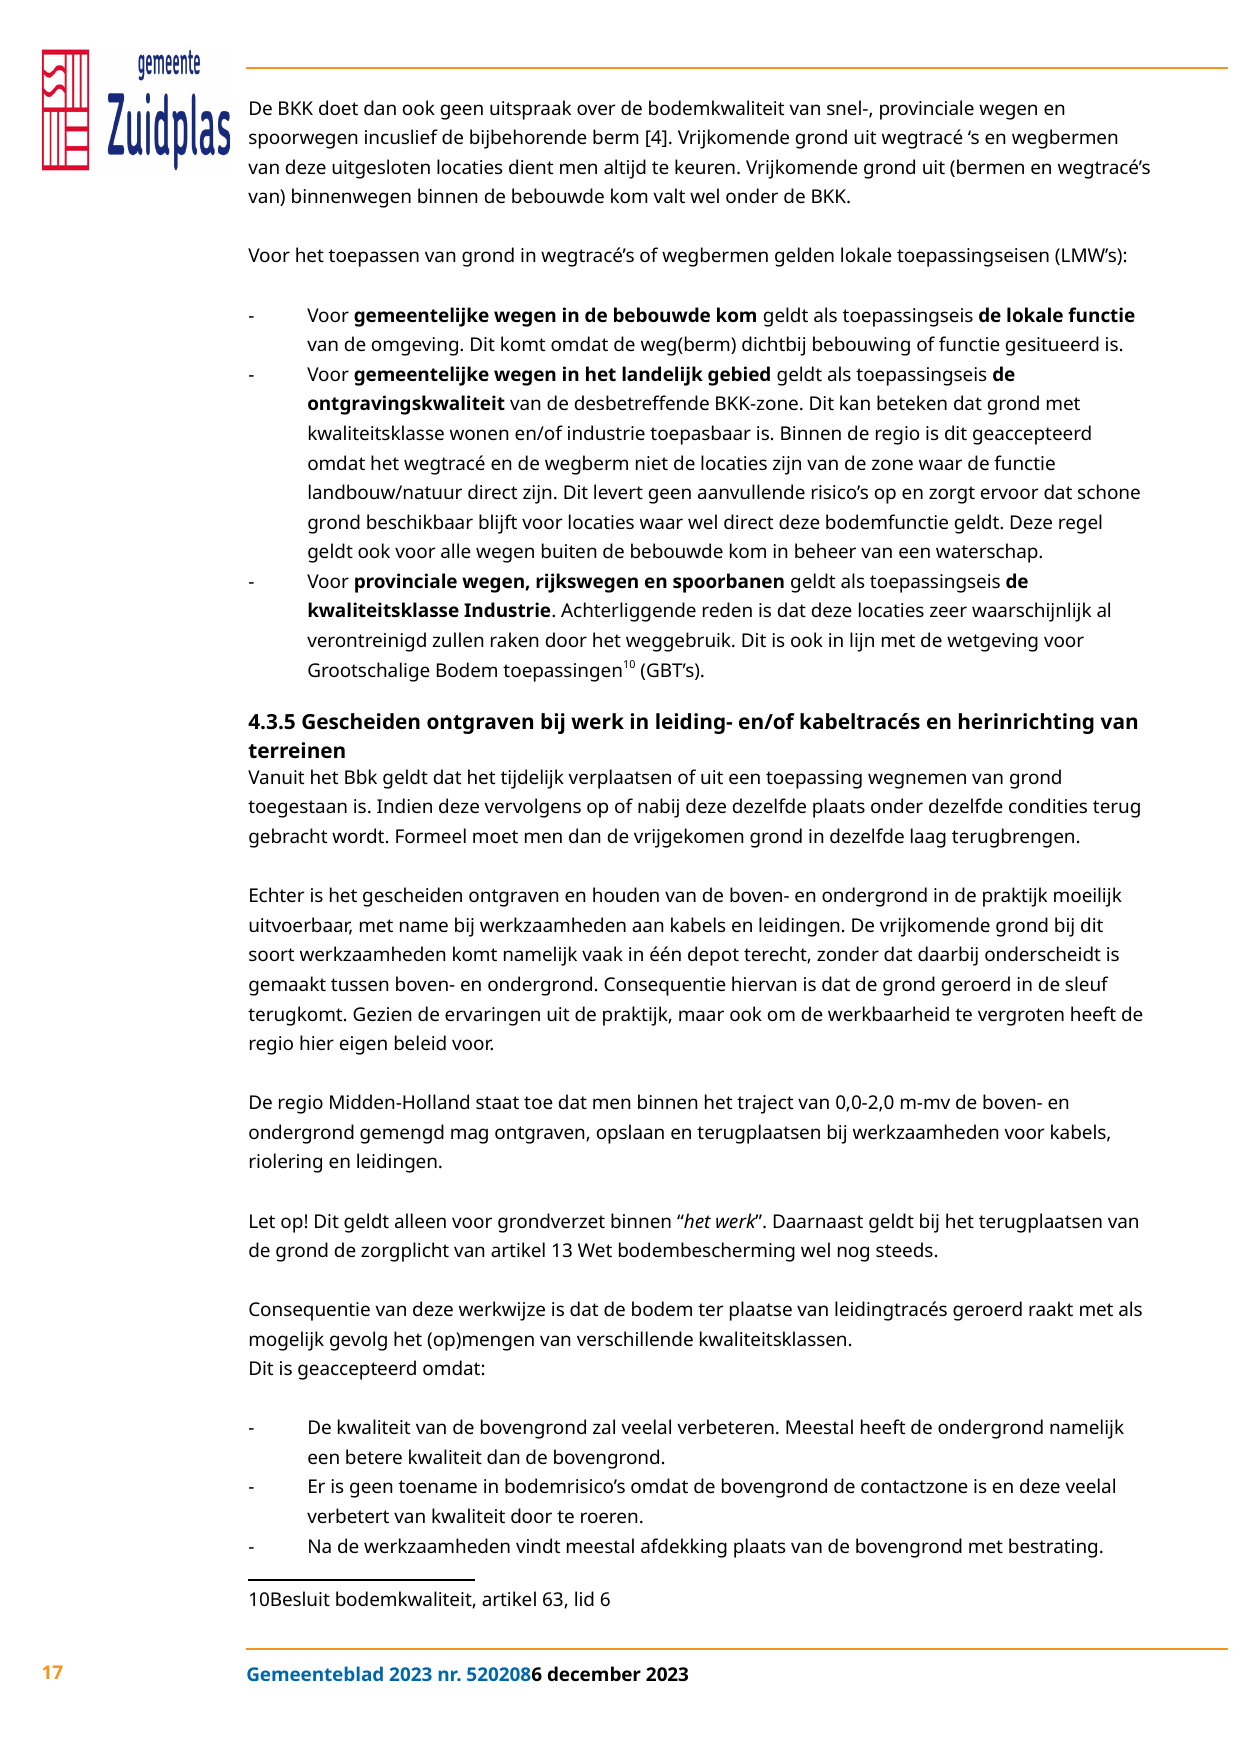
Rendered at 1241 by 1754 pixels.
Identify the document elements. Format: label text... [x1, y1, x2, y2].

text Consequentie van deze werkwijze is dat de bodem ter plaatse van leidingtracés geroerd raakt met als mogelijk gevolg het (op)mengen van verschillende kwaliteitsklassen. [248, 1296, 1152, 1351]
text De regio Midden-Holland staat toe dat men binnen het traject van 0,0-2,0 m-mv de boven- en ondergrond gemengd mag ontgraven, opslaan en terugplaatsen bij werkzaamheden voor kabels, riolering en leidingen. [248, 1089, 1152, 1174]
text 4.3.5 Gescheiden ontgraven bij werk in leiding- en/of kabeltracés en herinrichting van terreinen [248, 707, 1152, 764]
text Dit is geaccepteerd omdat: [248, 1355, 1152, 1381]
list Voor provinciale wegen, rijkswegen en spoorbanen geldt als toepassingseis de kwaliteitsklasse Industrie. Achterliggende reden is dat deze locaties zeer waarschijnlijk al verontreinigd zullen raken door het weggebruik. Dit is ook in lijn met de wetgeving voor Grootschalige Bodem toepassingen (GBT’s). [248, 568, 1152, 683]
list De kwaliteit van de bovengrond zal veelal verbeteren. Meestal heeft de ondergrond namelijk een betere kwaliteit dan de bovengrond. [248, 1414, 1152, 1470]
text De BKK doet dan ook geen uitspraak over de bodemkwaliteit van snel-, provinciale wegen en spoorwegen incuslief de bijbehorende berm [4]. Vrijkomende grond uit wegtracé ‘s en wegbermen van deze uitgesloten locaties dient men altijd te keuren. Vrijkomende grond uit (bermen en wegtracé’s van) binnenwegen binnen de bebouwde kom valt wel onder de BKK. [248, 95, 1152, 209]
list Er is geen toename in bodemrisico’s omdat de bovengrond de contactzone is en deze veelal verbetert van kwaliteit door te roeren. [248, 1474, 1152, 1529]
table_header Let op! Dit geldt alleen voor grondverzet binnen “het werk”. Daarnaast geldt bij het terugplaatsen van de grond de zorgplicht van artikel 13 Wet bodembescherming wel nog steeds. [248, 1208, 1152, 1263]
list Voor gemeentelijke wegen in het landelijk gebied geldt als toepassingseis de ontgravingskwaliteit van de desbetreffende BKK-zone. Dit kan beteken dat grond met kwaliteitsklasse wonen en/of industrie toepasbaar is. Binnen de regio is dit geaccepteerd omdat het wegtracé en de wegberm niet de locaties zijn van de zone waar de functie landbouw/natuur direct zijn. Dit levert geen aanvullende risico’s op en zorgt ervoor dat schone grond beschikbaar blijft voor locaties waar wel direct deze bodemfunctie geldt. Deze regel geldt ook voor alle wegen buiten de bebouwde kom in beheer van een waterschap. [248, 361, 1152, 564]
text Vanuit het Bbk geldt dat het tijdelijk verplaatsen of uit een toepassing wegnemen van grond toegestaan is. Indien deze vervolgens op of nabij deze dezelfde plaats onder dezelfde condities terug gebracht wordt. Formeel moet men dan de vrijgekomen grond in dezelfde laag terugbrengen. [248, 764, 1152, 849]
text Voor het toepassen van grond in wegtracé’s of wegbermen gelden lokale toepassingseisen (LMW’s): [248, 243, 1152, 268]
picture [41, 47, 231, 172]
list Na de werkzaamheden vindt meestal afdekking plaats van de bovengrond met bestrating. [248, 1533, 1152, 1558]
text Echter is het gescheiden ontgraven en houden van de boven- en ondergrond in de praktijk moeilijk uitvoerbaar, met name bij werkzaamheden aan kabels en leidingen. De vrijkomende grond bij dit soort werkzaamheden komt namelijk vaak in één depot terecht, zonder dat daarbij onderscheidt is gemaakt tussen boven- en ondergrond. Consequentie hiervan is dat de grond geroerd in de sleuf terugkomt. Gezien de ervaringen uit de praktijk, maar ook om de werkbaarheid te vergroten heeft de regio hier eigen beleid voor. [248, 882, 1152, 1056]
list Besluit bodemkwaliteit, artikel 63, lid 6 [248, 1586, 1152, 1612]
list Voor gemeentelijke wegen in de bebouwde kom geldt als toepassingseis de lokale functie van de omgeving. Dit komt omdat de weg(berm) dichtbij bebouwing of functie gesitueerd is. [248, 302, 1152, 357]
